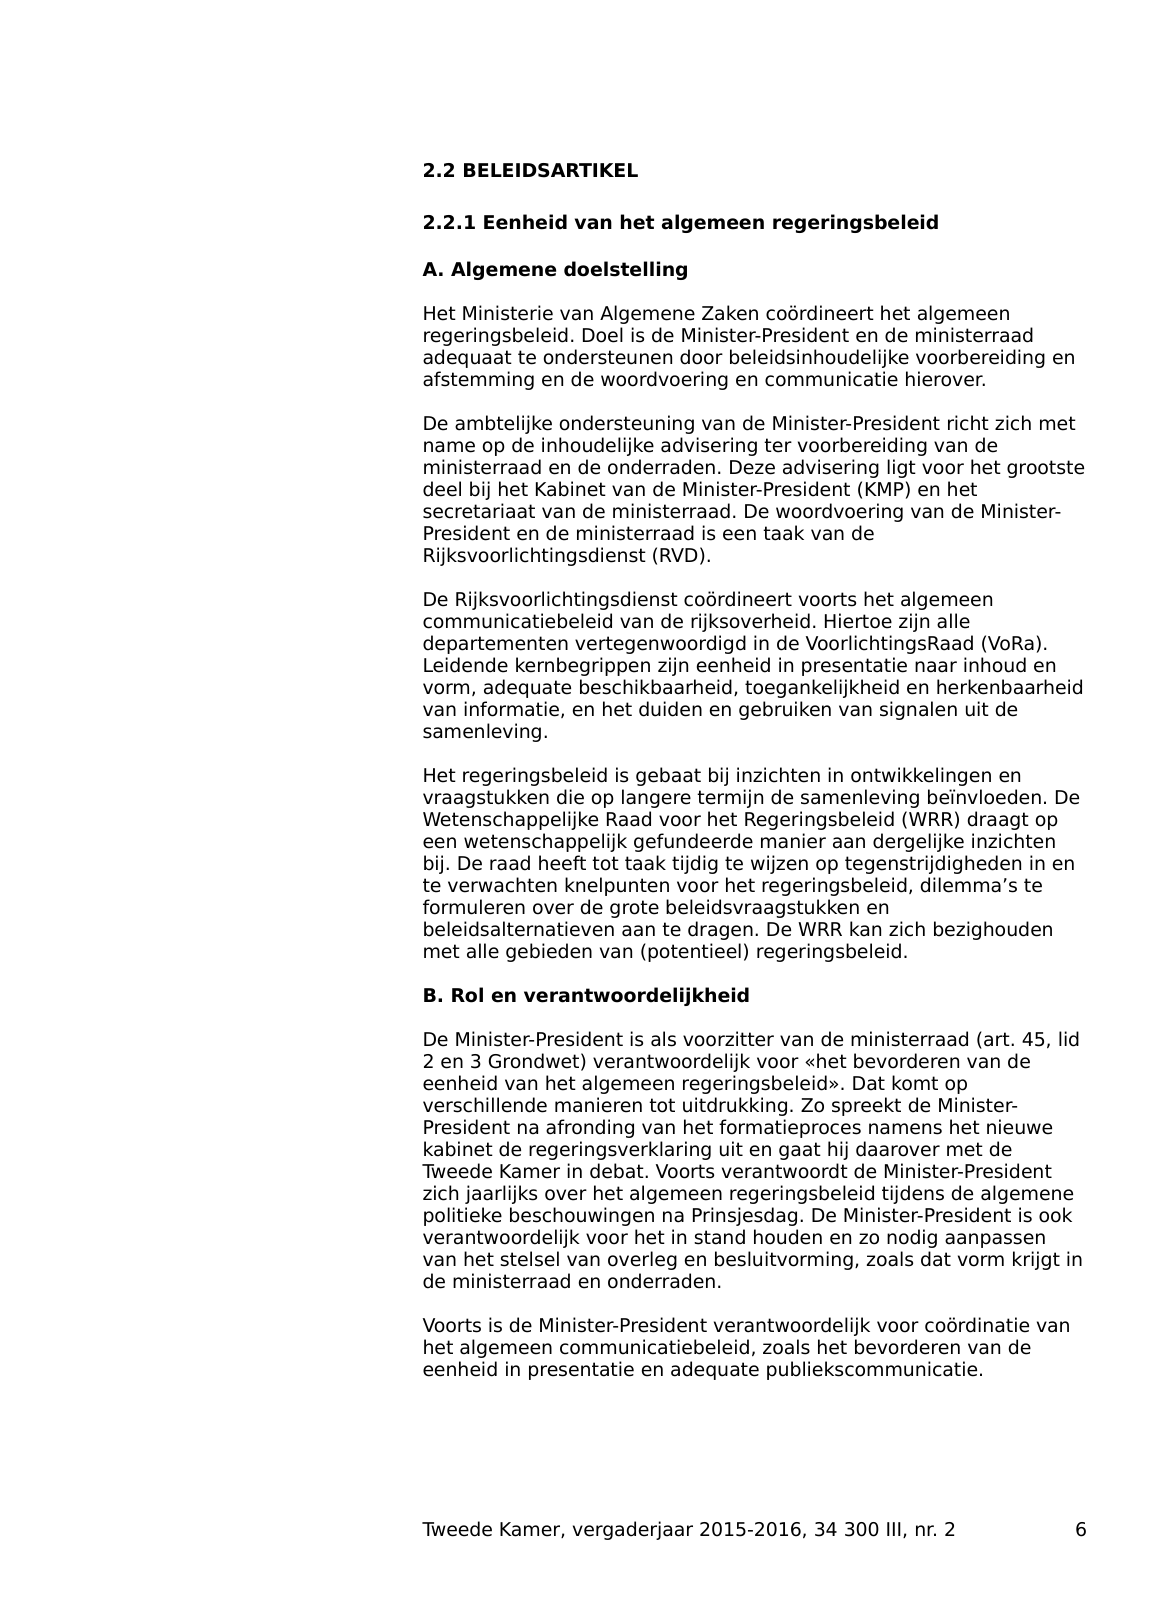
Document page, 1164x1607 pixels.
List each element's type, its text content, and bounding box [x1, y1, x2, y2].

text De Rijksvoorlichtingsdienst coördineert voorts het algemeen communicatiebeleid van de rijksoverheid. Hiertoe zijn alle departementen vertegenwoordigd in de VoorlichtingsRaad (VoRa). Leidende kernbegrippen zijn eenheid in presentatie naar inhoud en vorm, adequate beschikbaarheid, toegankelijkheid en herkenbaarheid van informatie, en het duiden en gebruiken van signalen uit de samenleving. [422, 589, 1087, 743]
text De Minister-President is als voorzitter van de ministerraad (art. 45, lid 2 en 3 Grondwet) verantwoordelijk voor «het bevorderen van de eenheid van het algemeen regeringsbeleid». Dat komt op verschillende manieren tot uitdrukking. Zo spreekt de Minister-President na afronding van het formatieproces namens het nieuwe kabinet de regeringsverklaring uit en gaat hij daarover met de Tweede Kamer in debat. Voorts verantwoordt de Minister-President zich jaarlijks over het algemeen regeringsbeleid tijdens de algemene politieke beschouwingen na Prinsjesdag. De Minister-President is ook verantwoordelijk voor het in stand houden en zo nodig aanpassen van het stelsel van overleg en besluitvorming, zoals dat vorm krijgt in de ministerraad en onderraden. [422, 1029, 1087, 1293]
subtitle 2.2 BELEIDSARTIKEL [422, 160, 1087, 182]
text Het regeringsbeleid is gebaat bij inzichten in ontwikkelingen en vraagstukken die op langere termijn de samenleving beïnvloeden. De Wetenschappelijke Raad voor het Regeringsbeleid (WRR) draagt op een wetenschappelijk gefundeerde manier aan dergelijke inzichten bij. De raad heeft tot taak tijdig te wijzen op tegenstrijdigheden in en te verwachten knelpunten voor het regeringsbeleid, dilemma’s te formuleren over de grote beleidsvraagstukken en beleidsalternatieven aan te dragen. De WRR kan zich bezighouden met alle gebieden van (potentieel) regeringsbeleid. [422, 765, 1087, 963]
subtitle B. Rol en verantwoordelijkheid [422, 985, 1087, 1007]
subtitle A. Algemene doelstelling [422, 259, 1087, 281]
text De ambtelijke ondersteuning van de Minister-President richt zich met name op de inhoudelijke advisering ter voorbereiding van de ministerraad en de onderraden. Deze advisering ligt voor het grootste deel bij het Kabinet van de Minister-President (KMP) en het secretariaat van de ministerraad. De woordvoering van de Minister-President en de ministerraad is een taak van de Rijksvoorlichtingsdienst (RVD). [422, 413, 1087, 567]
subtitle 2.2.1 Eenheid van het algemeen regeringsbeleid [422, 212, 1087, 234]
text Het Ministerie van Algemene Zaken coördineert het algemeen regeringsbeleid. Doel is de Minister-President en de ministerraad adequaat te ondersteunen door beleidsinhoudelijke voorbereiding en afstemming en de woordvoering en communicatie hierover. [422, 303, 1087, 391]
text Voorts is de Minister-President verantwoordelijk voor coördinatie van het algemeen communicatiebeleid, zoals het bevorderen van de eenheid in presentatie en adequate publiekscommunicatie. [422, 1315, 1087, 1381]
